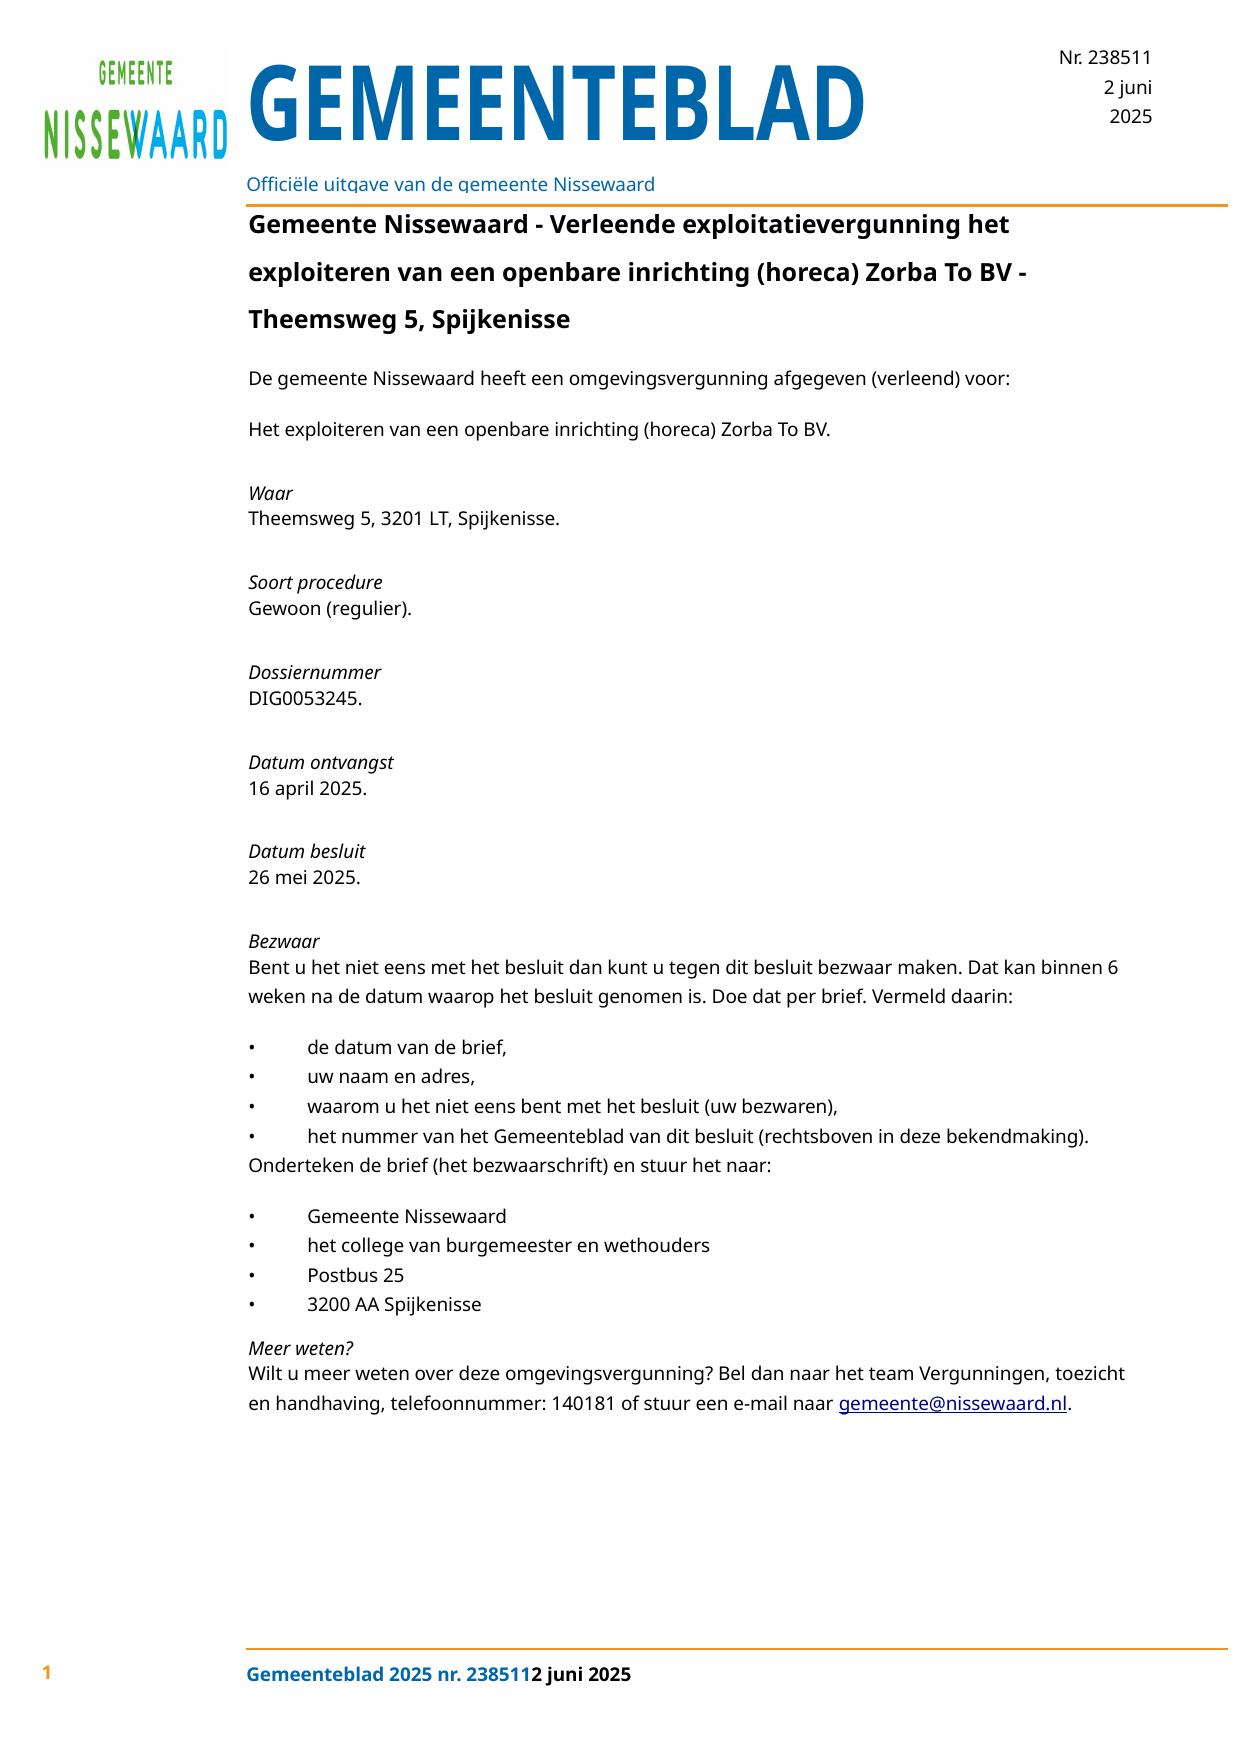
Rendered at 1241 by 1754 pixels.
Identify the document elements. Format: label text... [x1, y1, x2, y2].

text DIG0053245. [248, 685, 1152, 711]
list waarom u het niet eens bent met het besluit (uw bezwaren), [248, 1093, 1152, 1119]
list uw naam en adres, [248, 1064, 1152, 1089]
text 26 mei 2025. [248, 864, 1152, 890]
text Soort procedure [248, 569, 1152, 595]
text De gemeente Nissewaard heeft een omgevingsvergunning afgegeven (verleend) voor: [248, 366, 1152, 391]
text Wilt u meer weten over deze omgevingsvergunning? Bel dan naar het team Vergunningen, toezicht en handhaving, telefoonnummer: 140181 of stuur een e-mail naar gemeente@nissewaard.nl. [248, 1360, 1152, 1416]
text Meer weten? [248, 1335, 1152, 1360]
list het college van burgemeester en wethouders [248, 1232, 1152, 1258]
text Waar [248, 480, 1152, 506]
text Theemsweg 5, 3201 LT, Spijkenisse. [248, 506, 1152, 531]
text Het exploiteren van een openbare inrichting (horeca) Zorba To BV. [248, 416, 1152, 442]
text Gewoon (regulier). [248, 595, 1152, 621]
text Onderteken de brief (het bezwaarschrift) en stuur het naar: [248, 1152, 1152, 1178]
text Bent u het niet eens met het besluit dan kunt u tegen dit besluit bezwaar maken. Dat kan binnen 6 weken na de datum waarop het besluit genomen is. Doe dat per brief. Vermeld daarin: [248, 954, 1152, 1009]
text 16 april 2025. [248, 775, 1152, 800]
text Dossiernummer [248, 659, 1152, 685]
text Gemeente Nissewaard - Verleende exploitatievergunning het exploiteren van een openbare inrichting (horeca) Zorba To BV - Theemsweg 5, Spijkenisse [248, 207, 1152, 336]
text Datum besluit [248, 839, 1152, 864]
list het nummer van het Gemeenteblad van dit besluit (rechtsboven in deze bekendmaking). [248, 1123, 1152, 1148]
list 3200 AA Spijkenisse [248, 1292, 1152, 1317]
list de datum van de brief, [248, 1034, 1152, 1060]
list Postbus 25 [248, 1262, 1152, 1288]
text Datum ontvangst [248, 749, 1152, 775]
text Bezwaar [248, 928, 1152, 954]
picture [41, 47, 231, 172]
list Gemeente Nissewaard [248, 1203, 1152, 1228]
